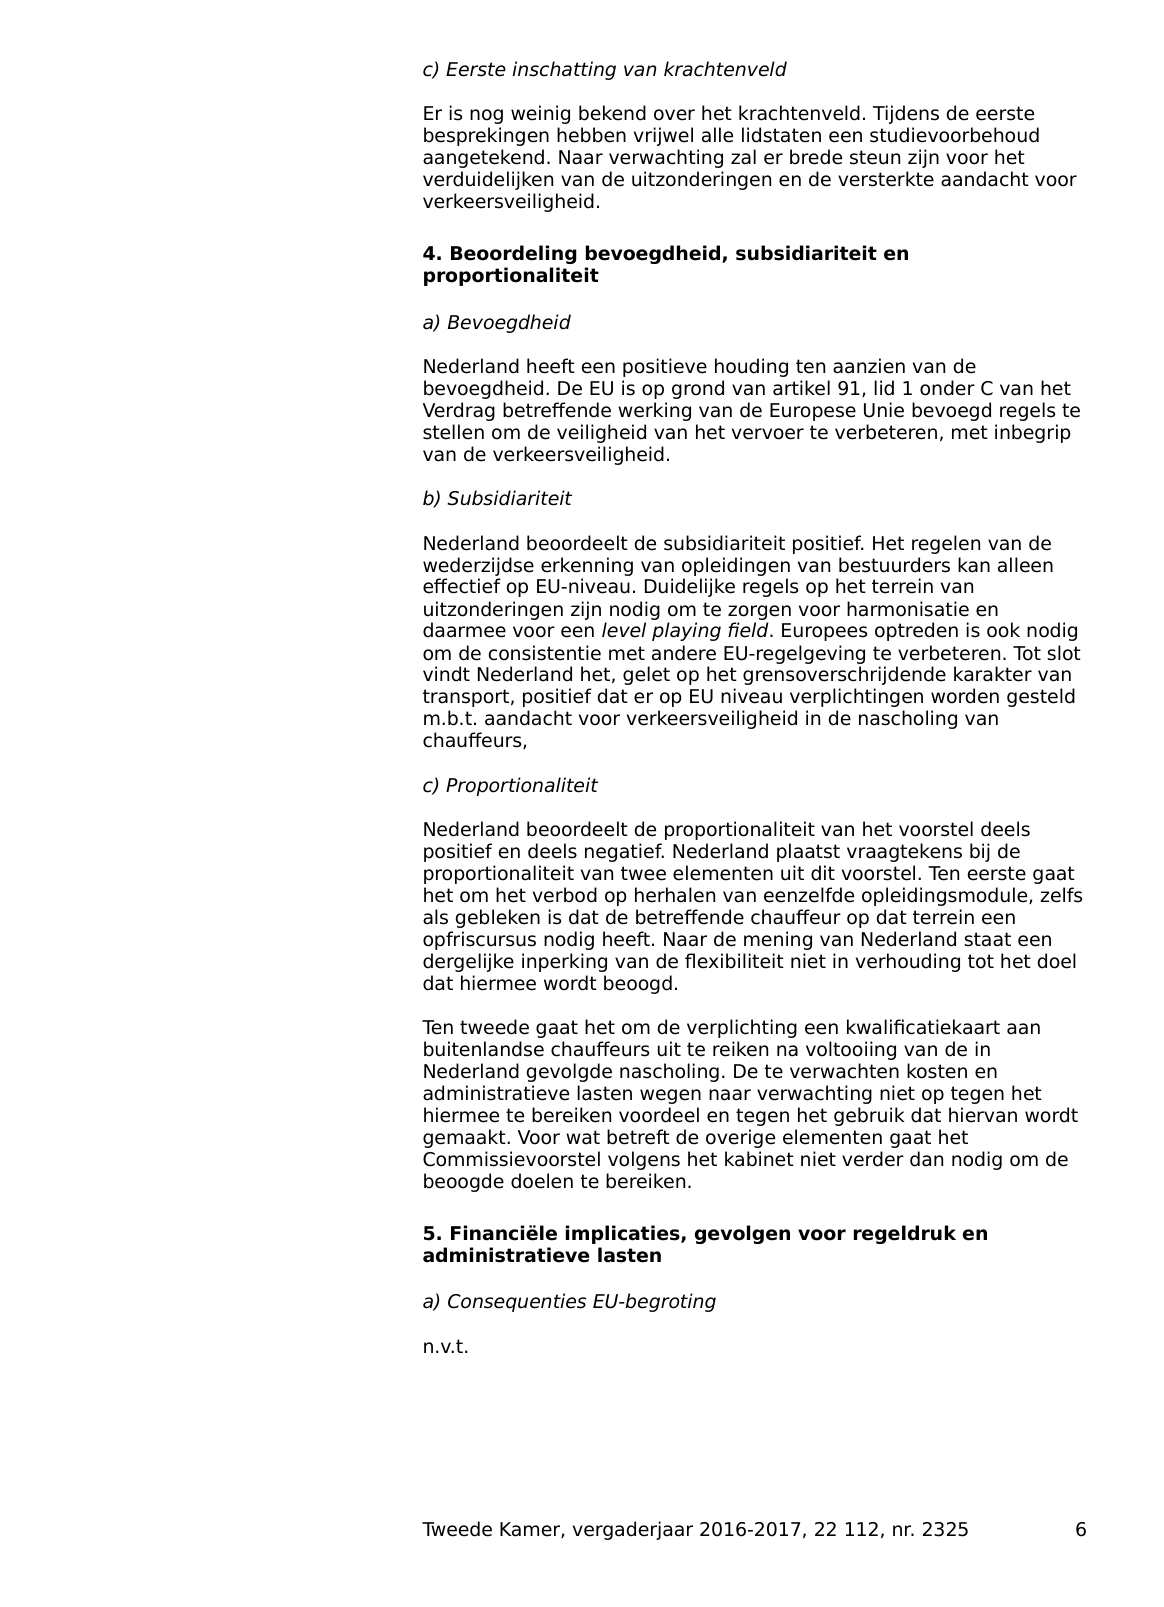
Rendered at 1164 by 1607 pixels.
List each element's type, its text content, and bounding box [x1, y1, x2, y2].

text Nederland beoordeelt de proportionaliteit van het voorstel deels positief en deels negatief. Nederland plaatst vraagtekens bij de proportionaliteit van twee elementen uit dit voorstel. Ten eerste gaat het om het verbod op herhalen van eenzelfde opleidingsmodule, zelfs als gebleken is dat de betreffende chauffeur op dat terrein een opfriscursus nodig heeft. Naar de mening van Nederland staat een dergelijke inperking van de flexibiliteit niet in verhouding tot het doel dat hiermee wordt beoogd. [422, 819, 1087, 994]
text Er is nog weinig bekend over het krachtenveld. Tijdens de eerste besprekingen hebben vrijwel alle lidstaten een studievoorbehoud aangetekend. Naar verwachting zal er brede steun zijn voor het verduidelijken van de uitzonderingen en de versterkte aandacht voor verkeersveiligheid. [422, 103, 1087, 213]
subtitle c) Proportionaliteit [422, 774, 1087, 796]
subtitle a) Consequenties EU-begroting [422, 1291, 1087, 1313]
text Nederland beoordeelt de subsidiariteit positief. Het regelen van de wederzijdse erkenning van opleidingen van bestuurders kan alleen effectief op EU-niveau. Duidelijke regels op het terrein van uitzonderingen zijn nodig om te zorgen voor harmonisatie en daarmee voor een level playing field. Europees optreden is ook nodig om de consistentie met andere EU-regelgeving te verbeteren. Tot slot vindt Nederland het, gelet op het grensoverschrijdende karakter van transport, positief dat er op EU niveau verplichtingen worden gesteld m.b.t. aandacht voor verkeersveiligheid in de nascholing van chauffeurs, [422, 532, 1087, 752]
subtitle 5. Financiële implicaties, gevolgen voor regeldruk en administratieve lasten [422, 1222, 1087, 1266]
text Ten tweede gaat het om de verplichting een kwalificatiekaart aan buitenlandse chauffeurs uit te reiken na voltooiing van de in Nederland gevolgde nascholing. De te verwachten kosten en administratieve lasten wegen naar verwachting niet op tegen het hiermee te bereiken voordeel en tegen het gebruik dat hiervan wordt gemaakt. Voor wat betreft de overige elementen gaat het Commissievoorstel volgens het kabinet niet verder dan nodig om de beoogde doelen te bereiken. [422, 1017, 1087, 1192]
subtitle b) Subsidiariteit [422, 488, 1087, 510]
subtitle a) Bevoegdheid [422, 312, 1087, 334]
subtitle 4. Beoordeling bevoegdheid, subsidiariteit en proportionaliteit [422, 243, 1087, 287]
text Nederland heeft een positieve houding ten aanzien van de bevoegdheid. De EU is op grond van artikel 91, lid 1 onder C van het Verdrag betreffende werking van de Europese Unie bevoegd regels te stellen om de veiligheid van het vervoer te verbeteren, met inbegrip van de verkeersveiligheid. [422, 356, 1087, 466]
subtitle c) Eerste inschatting van krachtenveld [422, 59, 1087, 81]
text n.v.t. [422, 1336, 1087, 1358]
